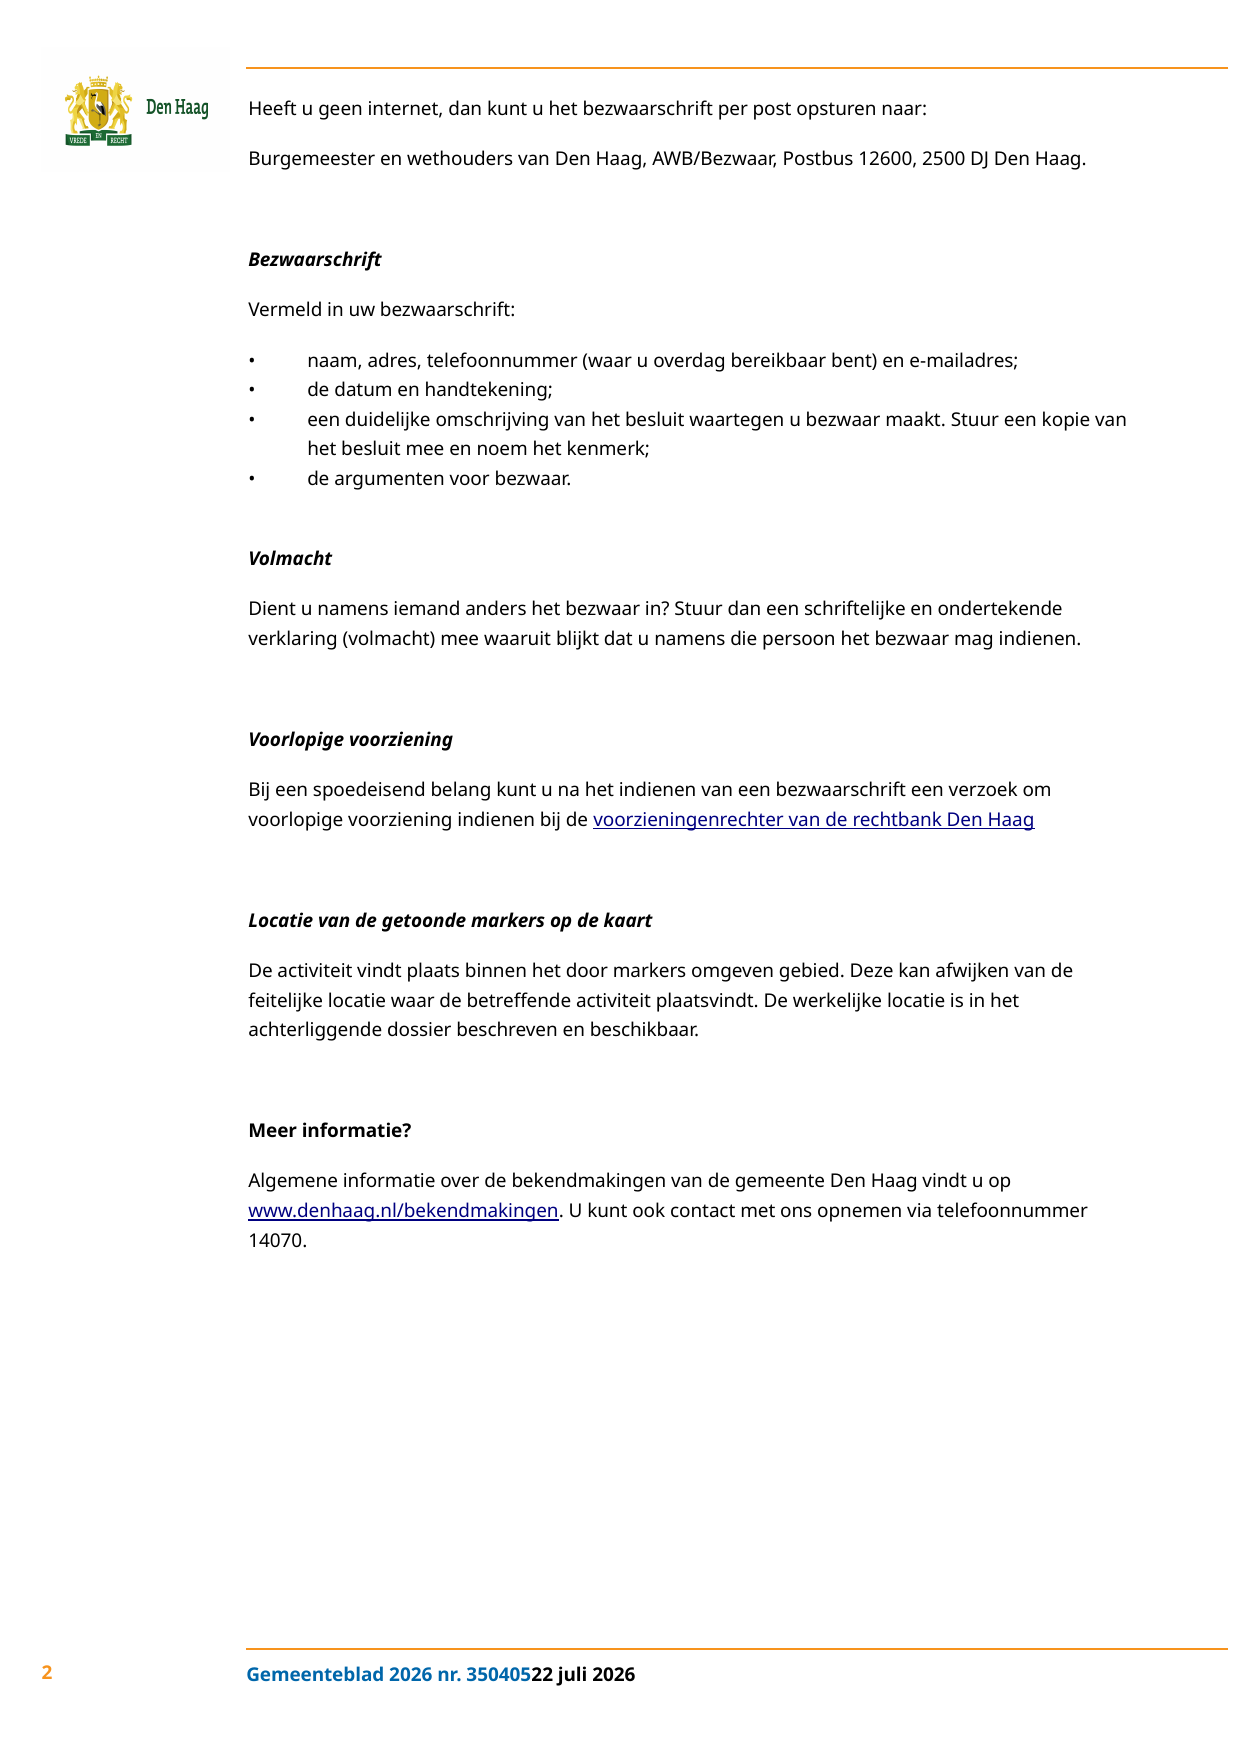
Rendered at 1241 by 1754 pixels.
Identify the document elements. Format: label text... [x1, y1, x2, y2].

text De activiteit vindt plaats binnen het door markers omgeven gebied. Deze kan afwijken van de feitelijke locatie waar de betreffende activiteit plaatsvindt. De werkelijke locatie is in het achterliggende dossier beschreven en beschikbaar. [248, 957, 1152, 1042]
list naam, adres, telefoonnummer (waar u overdag bereikbaar bent) en e-mailadres; [248, 347, 1152, 373]
text Locatie van de getoonde markers op de kaart [248, 907, 1152, 933]
text Bij een spoedeisend belang kunt u na het indienen van een bezwaarschrift een verzoek om voorlopige voorziening indienen bij de voorzieningenrechter van de rechtbank Den Haag [248, 776, 1152, 832]
text Dient u namens iemand anders het bezwaar in? Stuur dan een schriftelijke en ondertekende verklaring (volmacht) mee waaruit blijkt dat u namens die persoon het bezwaar mag indienen. [248, 596, 1152, 651]
list de argumenten voor bezwaar. [248, 465, 1152, 491]
text Volmacht [248, 545, 1152, 571]
text Heeft u geen internet, dan kunt u het bezwaarschrift per post opsturen naar: [248, 95, 1152, 121]
list een duidelijke omschrijving van het besluit waartegen u bezwaar maakt. Stuur een kopie van het besluit mee en noem het kenmerk; [248, 406, 1152, 461]
text Meer informatie? [248, 1117, 1152, 1143]
list de datum en handtekening; [248, 376, 1152, 402]
text Bezwaarschrift [248, 246, 1152, 272]
text Burgemeester en wethouders van Den Haag, AWB/Bezwaar, Postbus 12600, 2500 DJ Den Haag. [248, 145, 1152, 171]
picture [41, 47, 231, 172]
text Vermeld in uw bezwaarschrift: [248, 296, 1152, 322]
text Algemene informatie over de bekendmakingen van de gemeente Den Haag vindt u op www.denhaag.nl/bekendmakingen. U kunt ook contact met ons opnemen via telefoonnummer 14070. [248, 1168, 1152, 1253]
text Voorlopige voorziening [248, 726, 1152, 752]
